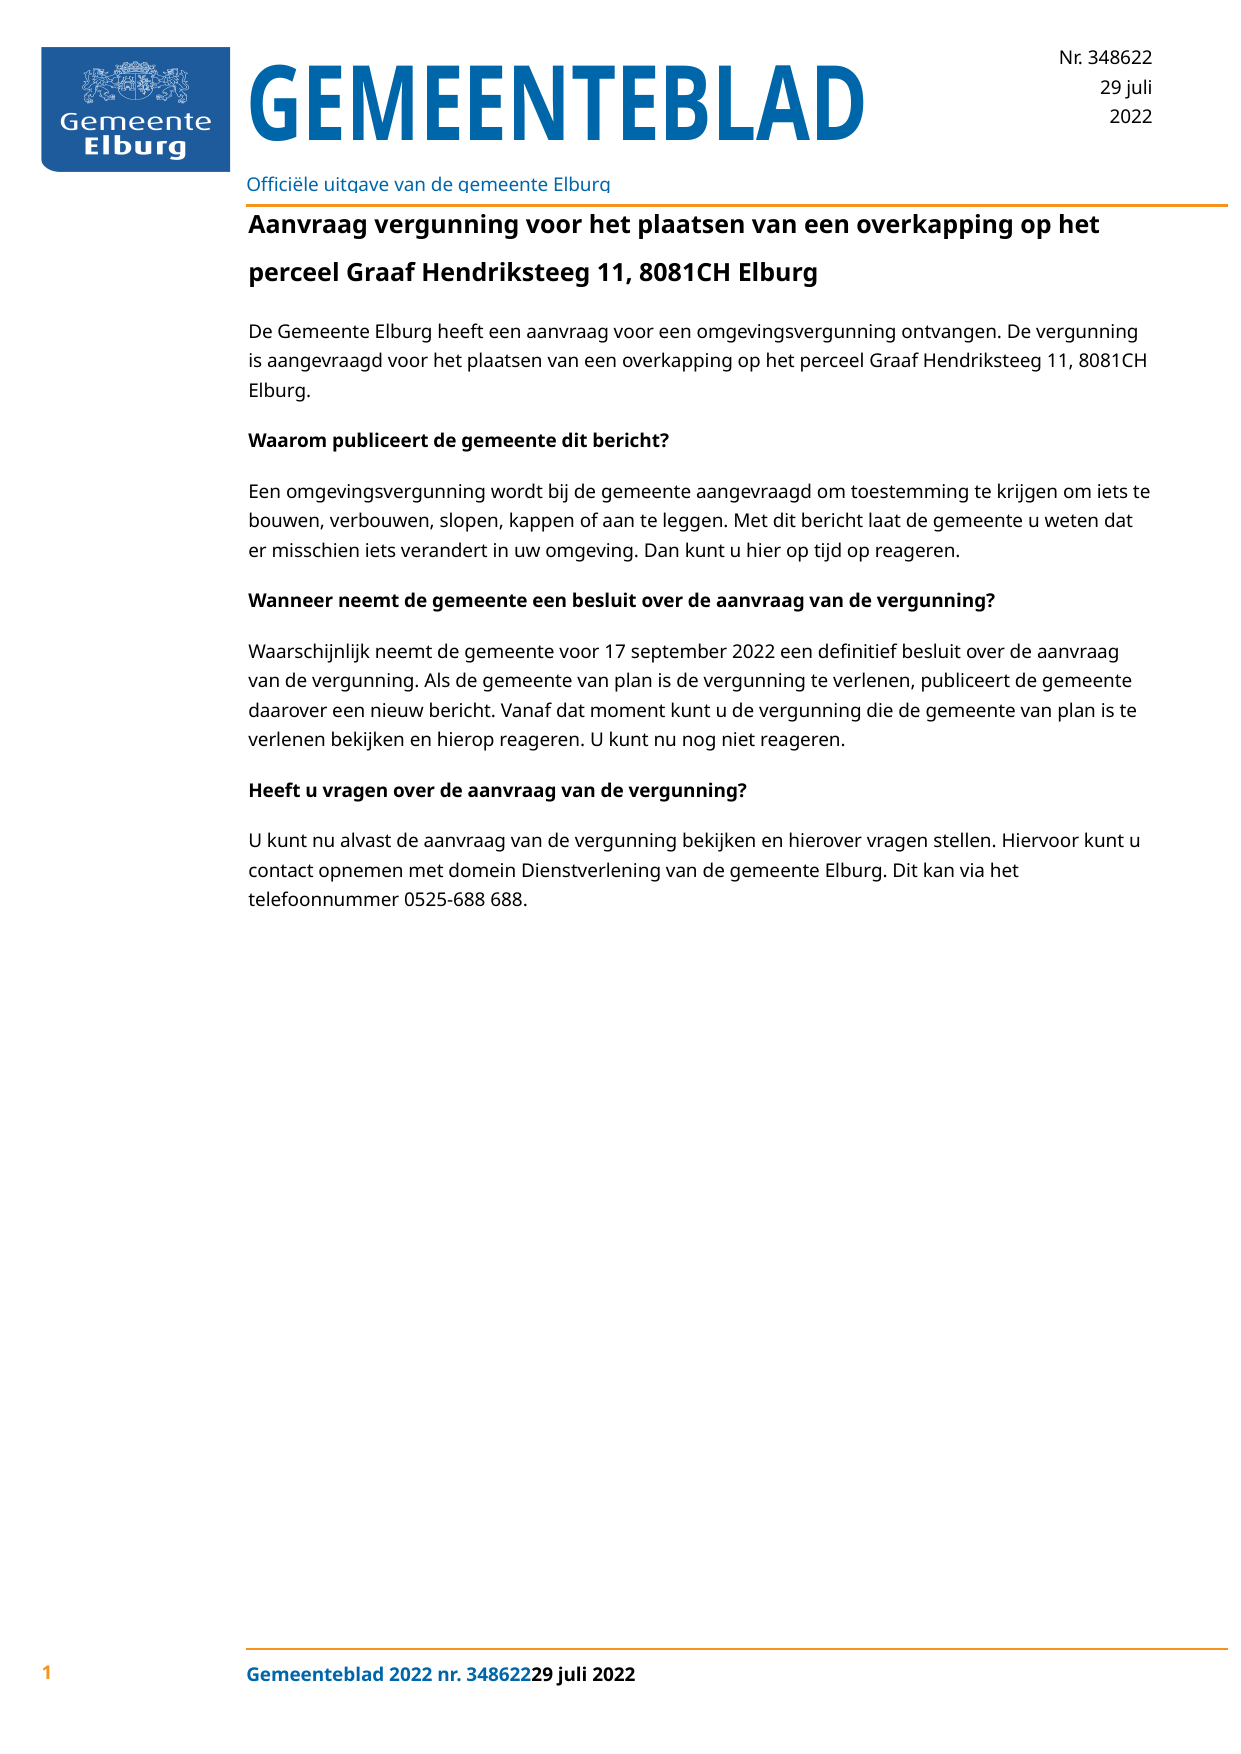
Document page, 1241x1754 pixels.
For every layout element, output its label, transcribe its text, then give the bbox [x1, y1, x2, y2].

text U kunt nu alvast de aanvraag van de vergunning bekijken en hierover vragen stellen. Hiervoor kunt u contact opnemen met domein Dienstverlening van de gemeente Elburg. Dit kan via het telefoonnummer 0525-688 688. [248, 827, 1152, 912]
text Waarschijnlijk neemt de gemeente voor 17 september 2022 een definitief besluit over de aanvraag van de vergunning. Als de gemeente van plan is de vergunning te verlenen, publiceert de gemeente daarover een nieuw bericht. Vanaf dat moment kunt u de vergunning die de gemeente van plan is te verlenen bekijken en hierop reageren. U kunt nu nog niet reageren. [248, 638, 1152, 752]
text Een omgevingsvergunning wordt bij de gemeente aangevraagd om toestemming te krijgen om iets te bouwen, verbouwen, slopen, kappen of aan te leggen. Met dit bericht laat de gemeente u weten dat er misschien iets verandert in uw omgeving. Dan kunt u hier op tijd op reageren. [248, 478, 1152, 563]
text Wanneer neemt de gemeente een besluit over de aanvraag van de vergunning? [248, 587, 1152, 613]
text De Gemeente Elburg heeft een aanvraag voor een omgevingsvergunning ontvangen. De vergunning is aangevraagd voor het plaatsen van een overkapping op het perceel Graaf Hendriksteeg 11, 8081CH Elburg. [248, 318, 1152, 403]
picture [41, 47, 231, 172]
text Heeft u vragen over de aanvraag van de vergunning? [248, 777, 1152, 803]
text Aanvraag vergunning voor het plaatsen van een overkapping op het perceel Graaf Hendriksteeg 11, 8081CH Elburg [248, 207, 1152, 288]
text Waarom publiceert de gemeente dit bericht? [248, 427, 1152, 453]
